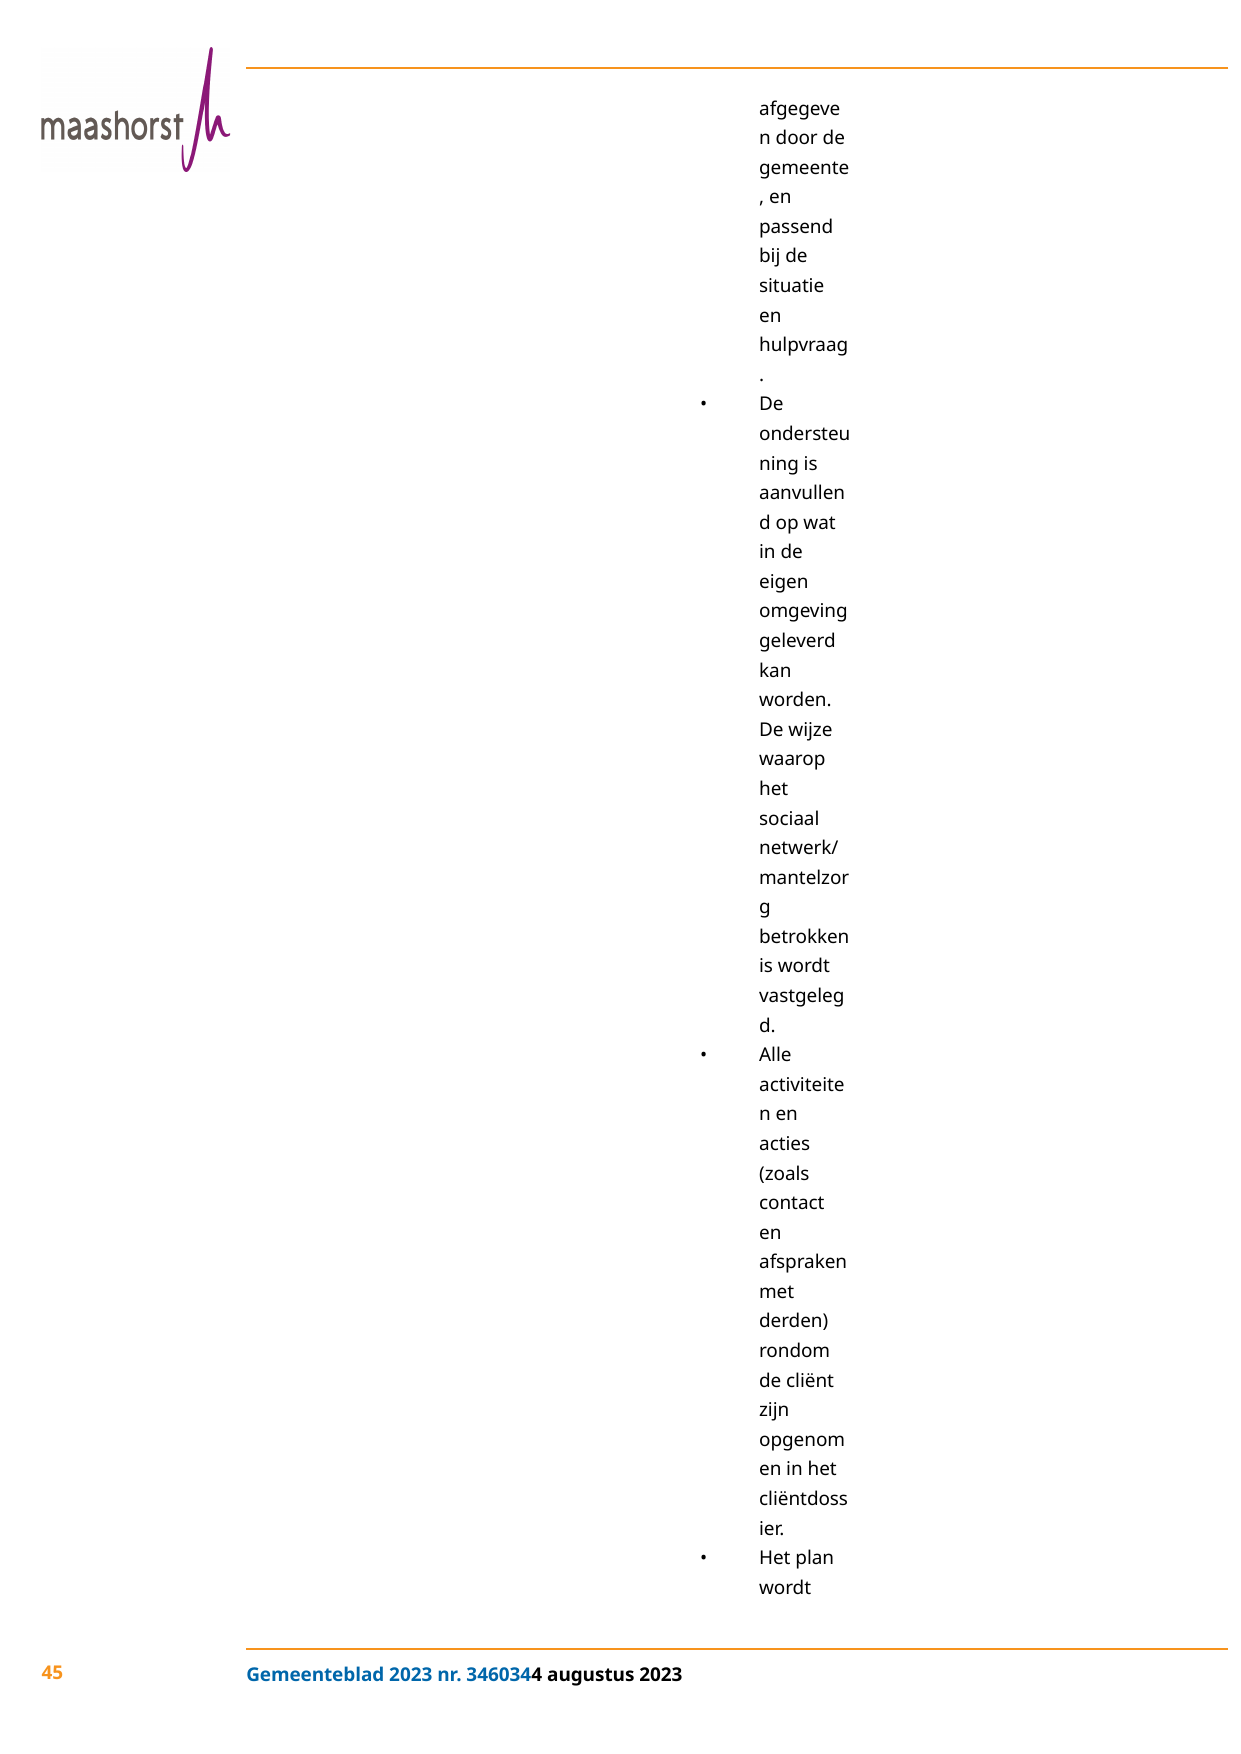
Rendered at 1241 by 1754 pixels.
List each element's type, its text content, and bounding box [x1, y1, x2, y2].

table_cell [248, 95, 398, 1600]
picture [41, 47, 231, 172]
table_cell [850, 95, 1001, 1600]
table_cell [399, 95, 700, 1600]
table_cell [1001, 95, 1152, 1600]
table_cell afgegeven door de gemeente, en passend bij de situatie en hulpvraag. De ondersteuning is aanvullend op wat in de eigen omgeving geleverd kan worden. De wijze waarop het sociaal netwerk/mantelzorg betrokken is wordt vastgelegd. Alle activiteiten en acties (zoals contact en afspraken met derden) rondom de cliënt zijn opgenomen in het cliëntdossier. Het plan wordt [700, 95, 850, 1600]
